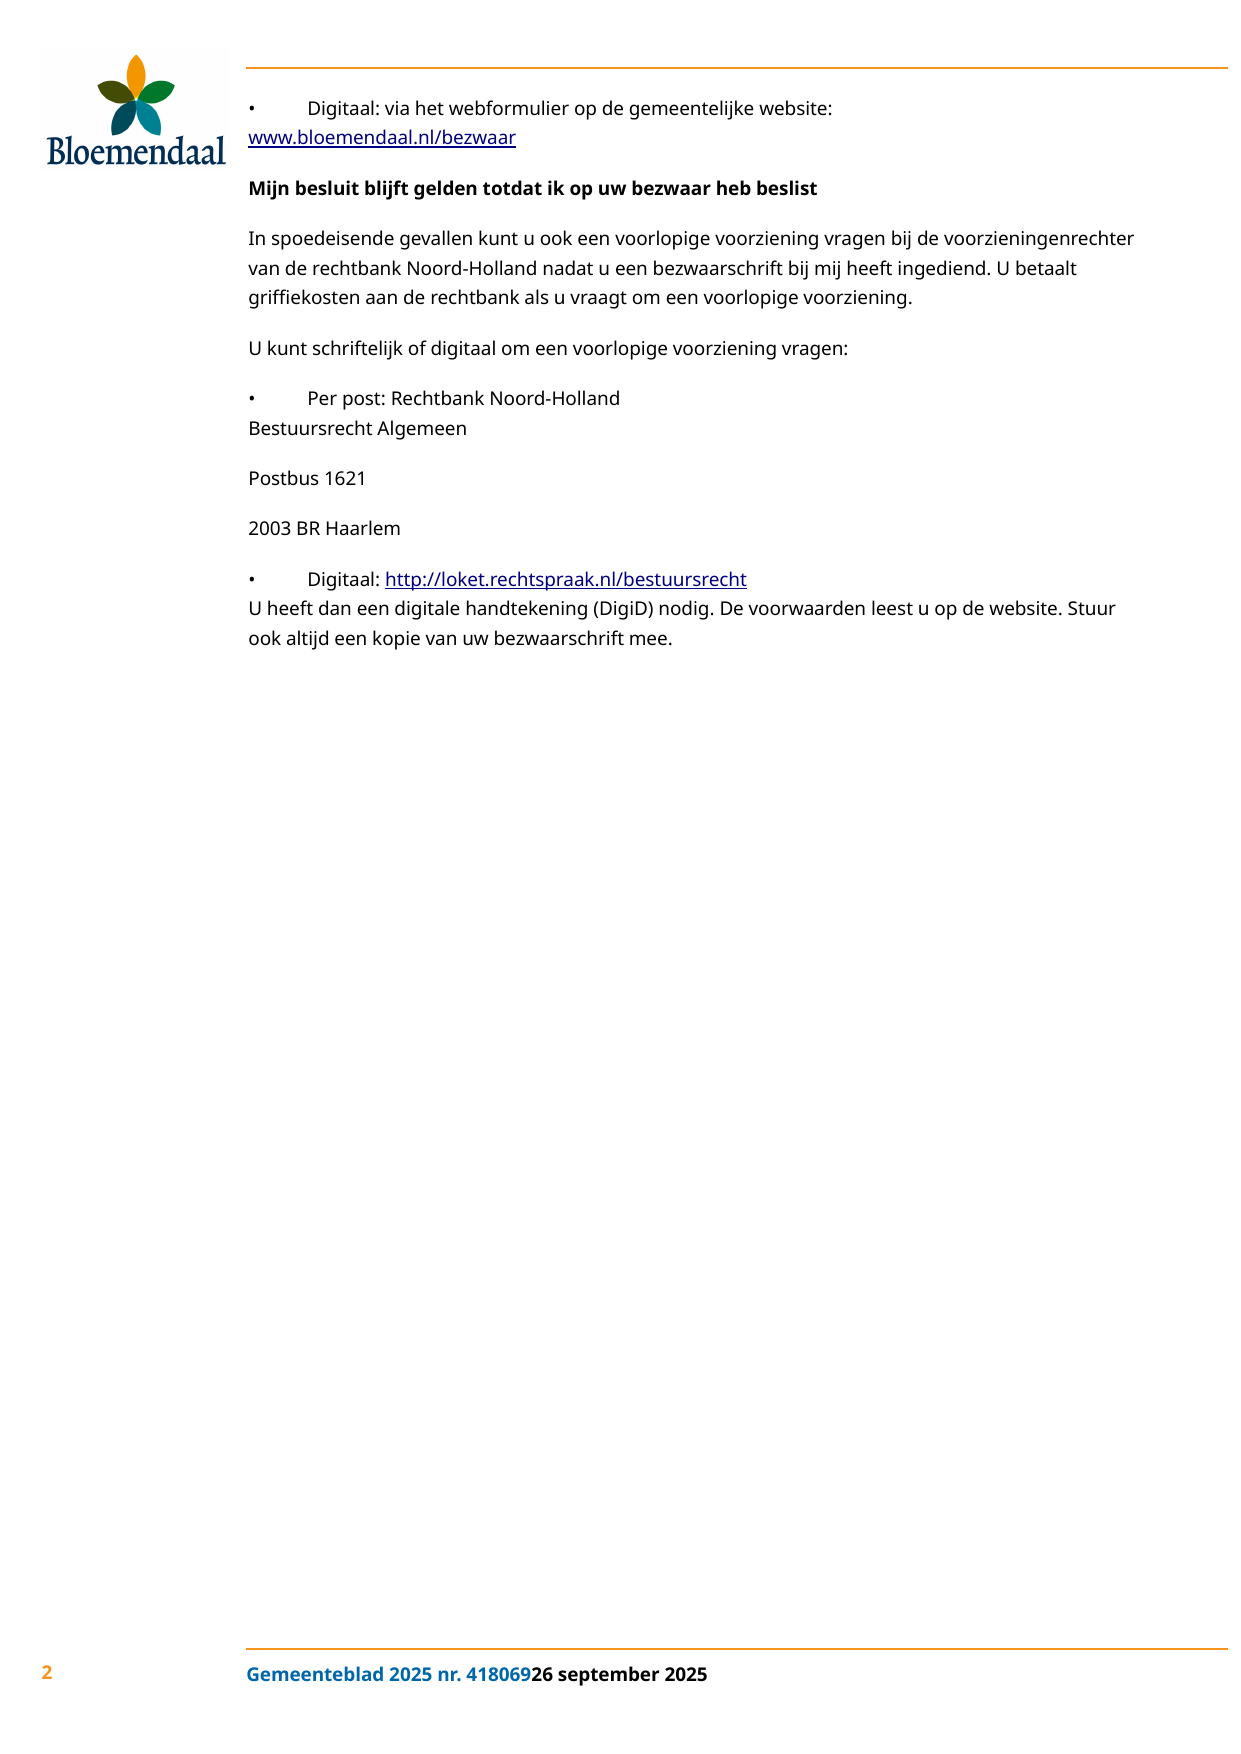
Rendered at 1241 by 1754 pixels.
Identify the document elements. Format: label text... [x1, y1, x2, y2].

list Digitaal: via het webformulier op de gemeentelijke website: [248, 95, 1152, 121]
text 2003 BR Haarlem [248, 516, 1152, 541]
text Bestuursrecht Algemeen [248, 415, 1152, 441]
text U heeft dan een digitale handtekening (DigiD) nodig. De voorwaarden leest u op de website. Stuur ook altijd een kopie van uw bezwaarschrift mee. [248, 596, 1152, 651]
text U kunt schriftelijk of digitaal om een voorlopige voorziening vragen: [248, 335, 1152, 361]
text Mijn besluit blijft gelden totdat ik op uw bezwaar heb beslist [248, 175, 1152, 201]
text Postbus 1621 [248, 465, 1152, 491]
text www.bloemendaal.nl/bezwaar [248, 124, 1152, 150]
picture [41, 47, 231, 172]
list Per post: Rechtbank Noord-Holland [248, 385, 1152, 411]
text In spoedeisende gevallen kunt u ook een voorlopige voorziening vragen bij de voorzieningenrechter van de rechtbank Noord-Holland nadat u een bezwaarschrift bij mij heeft ingediend. U betaalt griffiekosten aan de rechtbank als u vraagt om een voorlopige voorziening. [248, 225, 1152, 310]
list Digitaal: http://loket.rechtspraak.nl/bestuursrecht [248, 566, 1152, 592]
